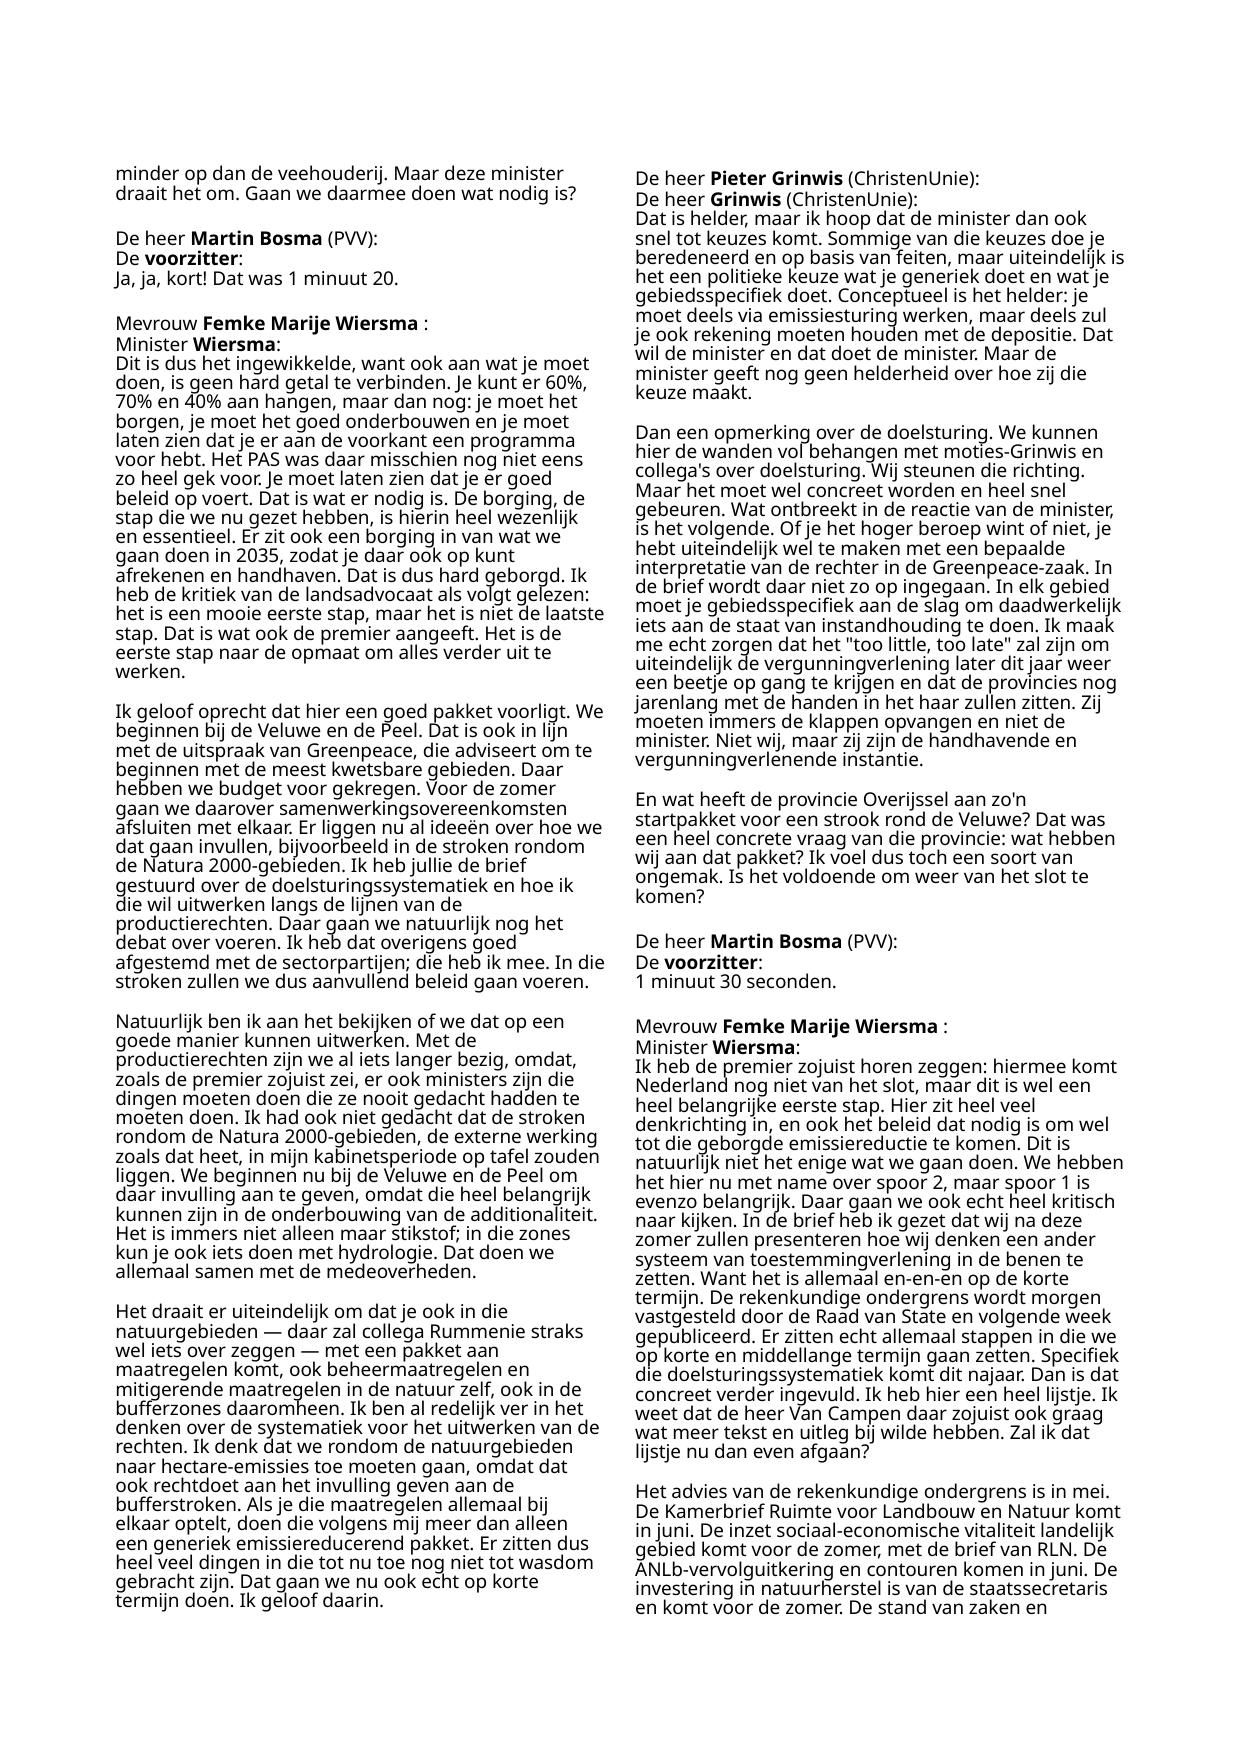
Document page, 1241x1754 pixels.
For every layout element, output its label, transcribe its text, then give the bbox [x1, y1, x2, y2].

text Dat is helder, maar ik hoop dat de minister dan ook snel tot keuzes komt. Sommige van die keuzes doe je beredeneerd en op basis van feiten, maar uiteindelijk is het een politieke keuze wat je generiek doet en wat je gebiedsspecifiek doet. Conceptueel is het helder: je moet deels via emissiesturing werken, maar deels zul je ook rekening moeten houden met de depositie. Dat wil de minister en dat doet de minister. Maar de minister geeft nog geen helderheid over hoe zij die keuze maakt. [635, 210, 1125, 403]
text Natuurlijk ben ik aan het bekijken of we dat op een goede manier kunnen uitwerken. Met de productierechten zijn we al iets langer bezig, omdat, zoals de premier zojuist zei, er ook ministers zijn die dingen moeten doen die ze nooit gedacht hadden te moeten doen. Ik had ook niet gedacht dat de stroken rondom de Natura 2000-gebieden, de externe werking zoals dat heet, in mijn kabinetsperiode op tafel zouden liggen. We beginnen nu bij de Veluwe en de Peel om daar invulling aan te geven, omdat die heel belangrijk kunnen zijn in de onderbouwing van de additionaliteit. Het is immers niet alleen maar stikstof; in die zones kun je ook iets doen met hydrologie. Dat doen we allemaal samen met de medeoverheden. [115, 1013, 605, 1283]
text Ik heb de premier zojuist horen zeggen: hiermee komt Nederland nog niet van het slot, maar dit is wel een heel belangrijke eerste stap. Hier zit heel veel denkrichting in, en ook het beleid dat nodig is om wel tot die geborgde emissiereductie te komen. Dit is natuurlijk niet het enige wat we gaan doen. We hebben het hier nu met name over spoor 2, maar spoor 1 is evenzo belangrijk. Daar gaan we ook echt heel kritisch naar kijken. In de brief heb ik gezet dat wij na deze zomer zullen presenteren hoe wij denken een ander systeem van toestemmingverlening in de benen te zetten. Want het is allemaal en-en-en op de korte termijn. De rekenkundige ondergrens wordt morgen vastgesteld door de Raad van State en volgende week gepubliceerd. Er zitten echt allemaal stappen in die we op korte en middellange termijn gaan zetten. Specifiek die doelsturingssystematiek komt dit najaar. Dan is dat concreet verder ingevuld. Ik heb hier een heel lijstje. Ik weet dat de heer Van Campen daar zojuist ook graag wat meer tekst en uitleg bij wilde hebben. Zal ik dat lijstje nu dan even afgaan? [635, 1058, 1125, 1463]
text De voorzitter: [115, 250, 605, 270]
text De heer Martin Bosma (PVV): [635, 928, 1125, 954]
text minder op dan de veehouderij. Maar deze minister draait het om. Gaan we daarmee doen wat nodig is? [115, 165, 605, 204]
text De heer Grinwis (ChristenUnie): [635, 191, 1125, 210]
text En wat heeft de provincie Overijssel aan zo'n startpakket voor een strook rond de Veluwe? Dat was een heel concrete vraag van die provincie: wat hebben wij aan dat pakket? Ik voel dus toch een soort van ongemak. Is het voldoende om weer van het slot te komen? [635, 791, 1125, 907]
text Minister Wiersma: [635, 1039, 1125, 1058]
text De voorzitter: [635, 954, 1125, 973]
text De heer Martin Bosma (PVV): [115, 225, 605, 250]
text Minister Wiersma: [115, 336, 605, 355]
text Ja, ja, kort! Dat was 1 minuut 20. [115, 270, 605, 289]
text Het draait er uiteindelijk om dat je ook in die natuurgebieden — daar zal collega Rummenie straks wel iets over zeggen — met een pakket aan maatregelen komt, ook beheermaatregelen en mitigerende maatregelen in de natuur zelf, ook in de bufferzones daaromheen. Ik ben al redelijk ver in het denken over de systematiek voor het uitwerken van de rechten. Ik denk dat we rondom de natuurgebieden naar hectare-emissies toe moeten gaan, omdat dat ook rechtdoet aan het invulling geven aan de bufferstroken. Als je die maatregelen allemaal bij elkaar optelt, doen die volgens mij meer dan alleen een generiek emissiereducerend pakket. Er zitten dus heel veel dingen in die tot nu toe nog niet tot wasdom gebracht zijn. Dat gaan we nu ook echt op korte termijn doen. Ik geloof daarin. [115, 1303, 605, 1612]
text 1 minuut 30 seconden. [635, 973, 1125, 992]
text Het advies van de rekenkundige ondergrens is in mei. De Kamerbrief Ruimte voor Landbouw en Natuur komt in juni. De inzet sociaal-economische vitaliteit landelijk gebied komt voor de zomer, met de brief van RLN. De ANLb-vervolguitkering en contouren komen in juni. De investering in natuurherstel is van de staatssecretaris en komt voor de zomer. De stand van zaken en [635, 1483, 1125, 1618]
text Ik geloof oprecht dat hier een goed pakket voorligt. We beginnen bij de Veluwe en de Peel. Dat is ook in lijn met de uitspraak van Greenpeace, die adviseert om te beginnen met de meest kwetsbare gebieden. Daar hebben we budget voor gekregen. Voor de zomer gaan we daarover samenwerkingsovereenkomsten afsluiten met elkaar. Er liggen nu al ideeën over hoe we dat gaan invullen, bijvoorbeeld in de stroken rondom de Natura 2000-gebieden. Ik heb jullie de brief gestuurd over de doelsturingssystematiek en hoe ik die wil uitwerken langs de lijnen van de productierechten. Daar gaan we natuurlijk nog het debat over voeren. Ik heb dat overigens goed afgestemd met de sectorpartijen; die heb ik mee. In die stroken zullen we dus aanvullend beleid gaan voeren. [115, 703, 605, 992]
text Mevrouw Femke Marije Wiersma : [115, 310, 605, 336]
text Mevrouw Femke Marije Wiersma : [635, 1013, 1125, 1039]
text Dan een opmerking over de doelsturing. We kunnen hier de wanden vol behangen met moties-Grinwis en collega's over doelsturing. Wij steunen die richting. Maar het moet wel concreet worden en heel snel gebeuren. Wat ontbreekt in de reactie van de minister, is het volgende. Of je het hoger beroep wint of niet, je hebt uiteindelijk wel te maken met een bepaalde interpretatie van de rechter in de Greenpeace-zaak. In de brief wordt daar niet zo op ingegaan. In elk gebied moet je gebiedsspecifiek aan de slag om daadwerkelijk iets aan de staat van instandhouding te doen. Ik maak me echt zorgen dat het "too little, too late" zal zijn om uiteindelijk de vergunningverlening later dit jaar weer een beetje op gang te krijgen en dat de provincies nog jarenlang met de handen in het haar zullen zitten. Zij moeten immers de klappen opvangen en niet de minister. Niet wij, maar zij zijn de handhavende en vergunningverlenende instantie. [635, 424, 1125, 771]
text Dit is dus het ingewikkelde, want ook aan wat je moet doen, is geen hard getal te verbinden. Je kunt er 60%, 70% en 40% aan hangen, maar dan nog: je moet het borgen, je moet het goed onderbouwen en je moet laten zien dat je er aan de voorkant een programma voor hebt. Het PAS was daar misschien nog niet eens zo heel gek voor. Je moet laten zien dat je er goed beleid op voert. Dat is wat er nodig is. De borging, de stap die we nu gezet hebben, is hierin heel wezenlijk en essentieel. Er zit ook een borging in van wat we gaan doen in 2035, zodat je daar ook op kunt afrekenen en handhaven. Dat is dus hard geborgd. Ik heb de kritiek van de landsadvocaat als volgt gelezen: het is een mooie eerste stap, maar het is niet de laatste stap. Dat is wat ook de premier aangeeft. Het is de eerste stap naar de opmaat om alles verder uit te werken. [115, 355, 605, 682]
text De heer Pieter Grinwis (ChristenUnie): [635, 165, 1125, 191]
